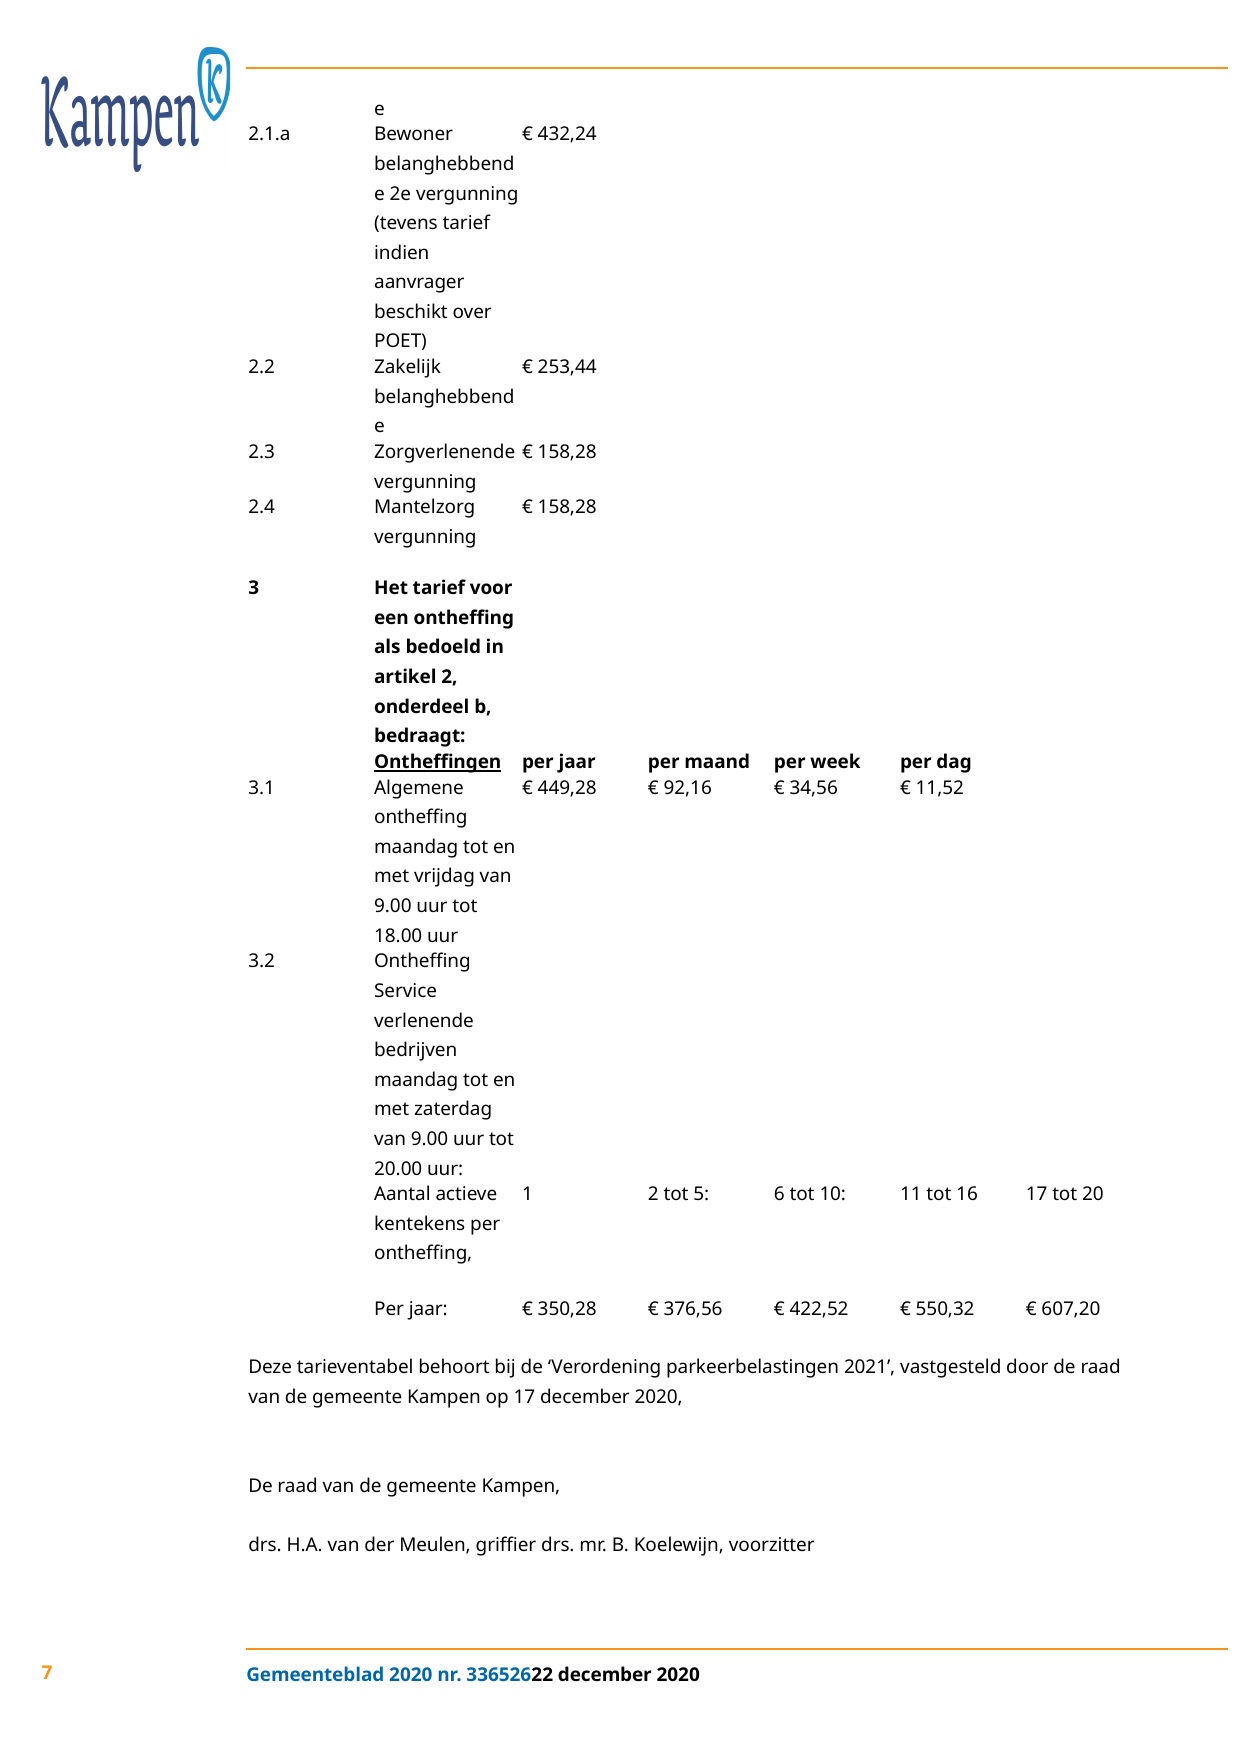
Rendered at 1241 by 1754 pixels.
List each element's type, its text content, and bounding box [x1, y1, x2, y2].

table_cell e [374, 95, 522, 121]
table_cell [1026, 438, 1152, 493]
table_cell € 432,24 [522, 121, 648, 353]
table_cell [900, 549, 1026, 574]
text De raad van de gemeente Kampen, [248, 1472, 1152, 1497]
table_cell € 376,56 [648, 1295, 774, 1321]
table_cell [774, 575, 900, 748]
table_cell 3.1 [248, 774, 374, 948]
table_cell Mantelzorg vergunning [374, 494, 522, 549]
table_cell € 607,20 [1026, 1295, 1152, 1321]
text drs. H.A. van der Meulen, griffier drs. mr. B. Koelewijn, voorzitter [248, 1531, 1152, 1557]
table_cell [900, 438, 1026, 493]
table_cell [522, 549, 648, 574]
table_cell [648, 494, 774, 549]
table_cell [774, 121, 900, 353]
table_cell [248, 1180, 374, 1295]
table_cell [248, 748, 374, 774]
table_cell € 34,56 [774, 774, 900, 948]
table_cell per maand [648, 748, 774, 774]
table_cell € 92,16 [648, 774, 774, 948]
table_cell [374, 549, 522, 574]
table_cell per dag [900, 748, 1026, 774]
table_cell Zorgverlenende vergunning [374, 438, 522, 493]
table_cell [900, 948, 1026, 1180]
table_cell [248, 549, 374, 574]
table_cell € 253,44 [522, 353, 648, 438]
table_cell 6 tot 10: [774, 1180, 900, 1295]
table_cell [1026, 549, 1152, 574]
table_cell Ontheffingen [374, 748, 522, 774]
table_cell [1026, 748, 1152, 774]
table_cell [774, 95, 900, 121]
table_cell 2.4 [248, 494, 374, 549]
table_cell [900, 494, 1026, 549]
table_cell [648, 948, 774, 1180]
table_cell [522, 95, 648, 121]
table_cell 2 tot 5: [648, 1180, 774, 1295]
table_cell [1026, 774, 1152, 948]
table_cell [774, 353, 900, 438]
table_cell [648, 121, 774, 353]
table_cell 17 tot 20 [1026, 1180, 1152, 1295]
table_cell [774, 948, 900, 1180]
table_cell € 158,28 [522, 494, 648, 549]
table_cell [648, 549, 774, 574]
table_cell € 449,28 [522, 774, 648, 948]
table_cell [900, 575, 1026, 748]
table_cell 11 tot 16 [900, 1180, 1026, 1295]
table_cell [1026, 494, 1152, 549]
table_cell € 422,52 [774, 1295, 900, 1321]
table_cell € 550,32 [900, 1295, 1026, 1321]
table_cell [1026, 575, 1152, 748]
table_cell [900, 353, 1026, 438]
table_cell [774, 549, 900, 574]
table_cell [522, 575, 648, 748]
table_cell 1 [522, 1180, 648, 1295]
table_cell [648, 95, 774, 121]
table_cell Zakelijk belanghebbende [374, 353, 522, 438]
table_cell € 11,52 [900, 774, 1026, 948]
picture [41, 47, 231, 172]
table_cell 2.3 [248, 438, 374, 493]
table_cell Aantal actieve kentekens per ontheffing, [374, 1180, 522, 1295]
table_cell per jaar [522, 748, 648, 774]
table_cell [1026, 948, 1152, 1180]
table_cell [248, 95, 374, 121]
table_cell € 158,28 [522, 438, 648, 493]
table_cell Het tarief voor een ontheffing als bedoeld in artikel 2, onderdeel b, bedraagt: [374, 575, 522, 748]
table_cell [900, 95, 1026, 121]
table_cell 2.1.a [248, 121, 374, 353]
table_cell [248, 1295, 374, 1321]
table_cell Bewoner belanghebbende 2e vergunning (tevens tarief indien aanvrager beschikt over POET) [374, 121, 522, 353]
table_cell [1026, 353, 1152, 438]
table_cell [648, 575, 774, 748]
table_cell [774, 494, 900, 549]
table_cell Algemene ontheffing maandag tot en met vrijdag van 9.00 uur tot 18.00 uur [374, 774, 522, 948]
table_cell [1026, 121, 1152, 353]
table_cell Ontheffing Service verlenende bedrijven maandag tot en met zaterdag van 9.00 uur tot 20.00 uur: [374, 948, 522, 1180]
table_cell per week [774, 748, 900, 774]
table_cell 3.2 [248, 948, 374, 1180]
table_cell 3 [248, 575, 374, 748]
table_cell [522, 948, 648, 1180]
table_cell [774, 438, 900, 493]
table_cell [1026, 95, 1152, 121]
text Deze tarieventabel behoort bij de ‘Verordening parkeerbelastingen 2021’, vastgesteld door de raad van de gemeente Kampen op 17 december 2020, [248, 1353, 1152, 1409]
table_cell Per jaar: [374, 1295, 522, 1321]
table_cell [648, 438, 774, 493]
table_cell 2.2 [248, 353, 374, 438]
table_cell [900, 121, 1026, 353]
table_cell € 350,28 [522, 1295, 648, 1321]
table_cell [648, 353, 774, 438]
